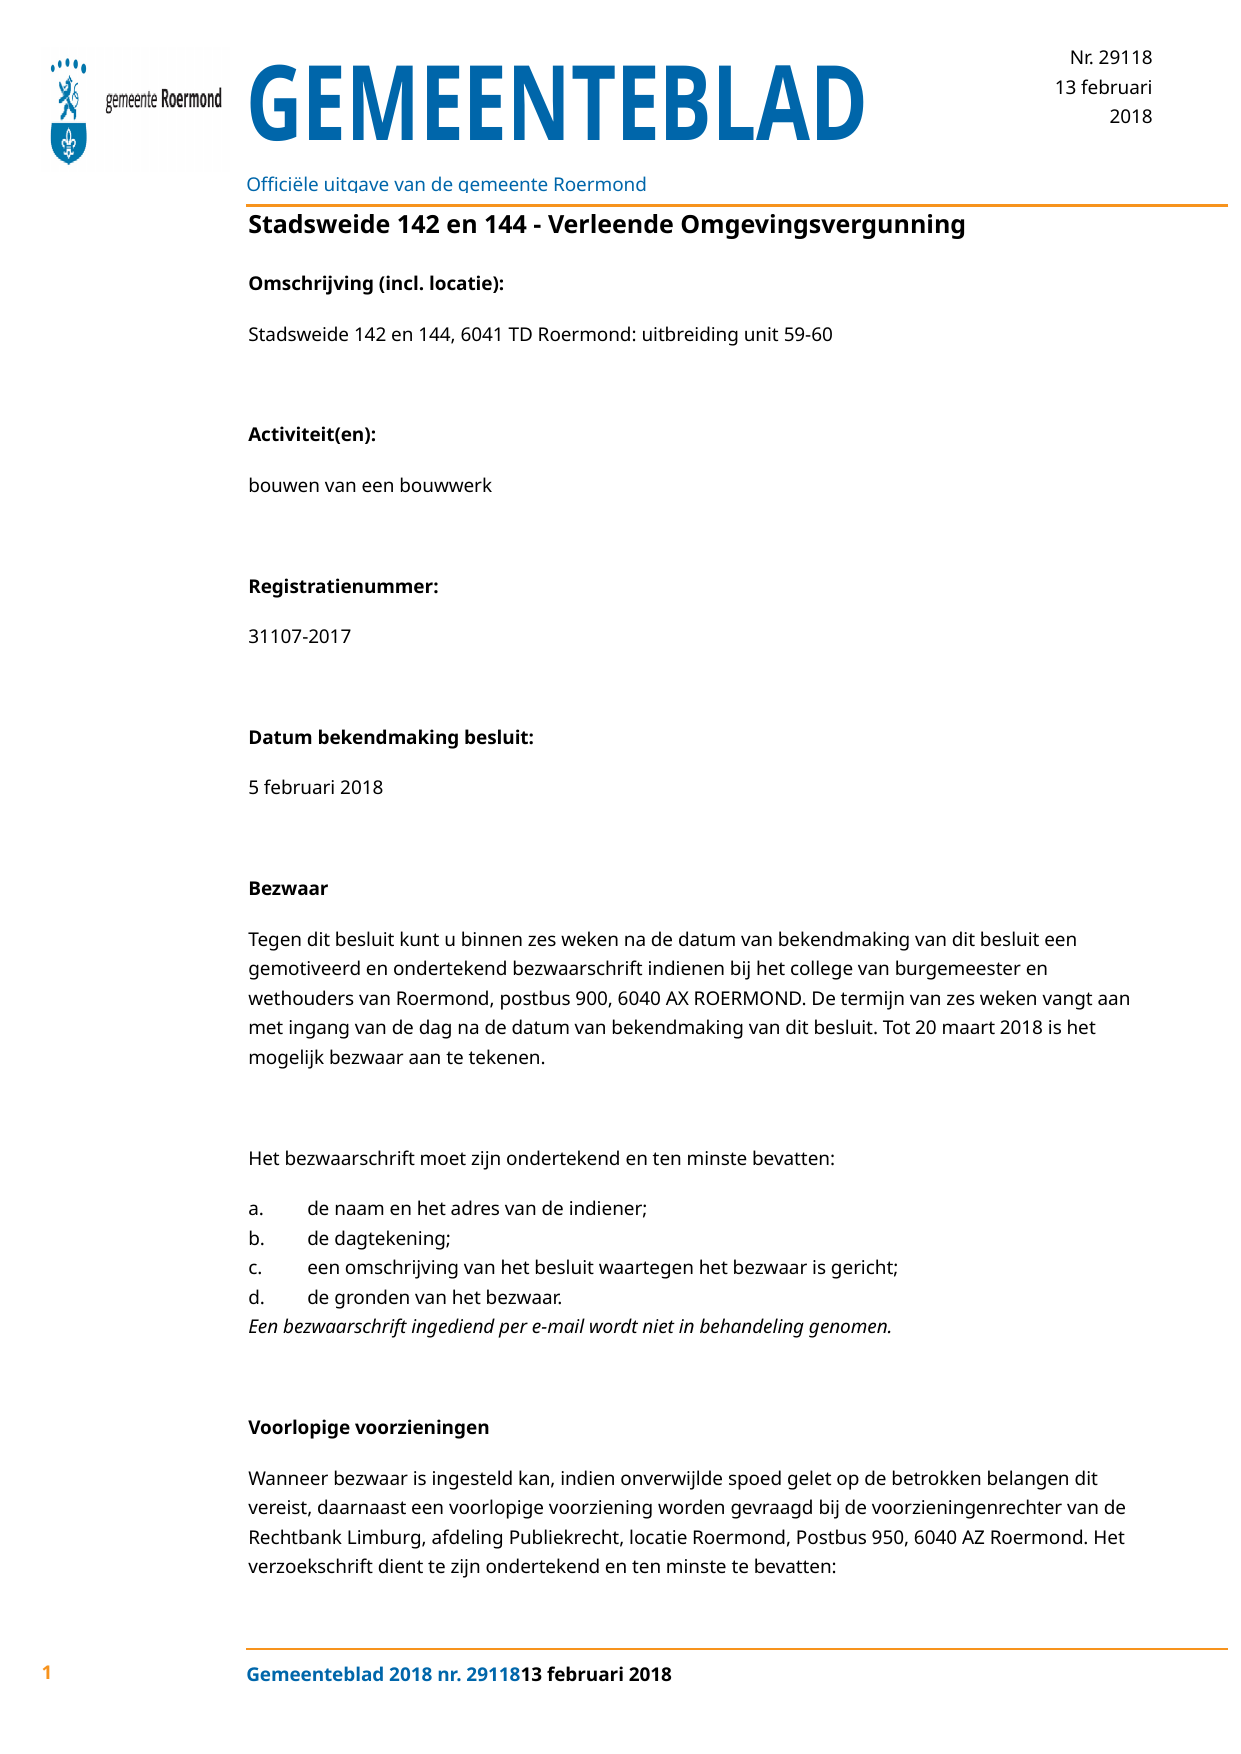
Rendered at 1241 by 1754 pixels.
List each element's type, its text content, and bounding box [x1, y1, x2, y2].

list de gronden van het bezwaar. [248, 1284, 1152, 1310]
list de naam en het adres van de indiener; [248, 1195, 1152, 1221]
text Activiteit(en): [248, 422, 1152, 447]
text Voorlopige voorzieningen [248, 1414, 1152, 1440]
text Wanneer bezwaar is ingesteld kan, indien onverwijlde spoed gelet op de betrokken belangen dit vereist, daarnaast een voorlopige voorziening worden gevraagd bij de voorzieningenrechter van de Rechtbank Limburg, afdeling Publiekrecht, locatie Roermond, Postbus 950, 6040 AZ Roermond. Het verzoekschrift dient te zijn ondertekend en ten minste te bevatten: [248, 1465, 1152, 1579]
text Het bezwaarschrift moet zijn ondertekend en ten minste bevatten: [248, 1145, 1152, 1171]
text Tegen dit besluit kunt u binnen zes weken na de datum van bekendmaking van dit besluit een gemotiveerd en ondertekend bezwaarschrift indienen bij het college van burgemeester en wethouders van Roermond, postbus 900, 6040 AX ROERMOND. De termijn van zes weken vangt aan met ingang van de dag na de datum van bekendmaking van dit besluit. Tot 20 maart 2018 is het mogelijk bezwaar aan te tekenen. [248, 926, 1152, 1070]
text Stadsweide 142 en 144, 6041 TD Roermond: uitbreiding unit 59-60 [248, 321, 1152, 346]
picture [41, 47, 231, 172]
text Datum bekendmaking besluit: [248, 724, 1152, 750]
text Registratienummer: [248, 573, 1152, 598]
text Omschrijving (incl. locatie): [248, 270, 1152, 296]
list een omschrijving van het besluit waartegen het bezwaar is gericht; [248, 1254, 1152, 1280]
text Een bezwaarschrift ingediend per e-mail wordt niet in behandeling genomen. [248, 1314, 1152, 1339]
text 31107-2017 [248, 623, 1152, 649]
text Stadsweide 142 en 144 - Verleende Omgevingsvergunning [248, 207, 1152, 241]
text bouwen van een bouwwerk [248, 472, 1152, 498]
text Bezwaar [248, 875, 1152, 901]
text 5 februari 2018 [248, 774, 1152, 800]
list de dagtekening; [248, 1225, 1152, 1251]
